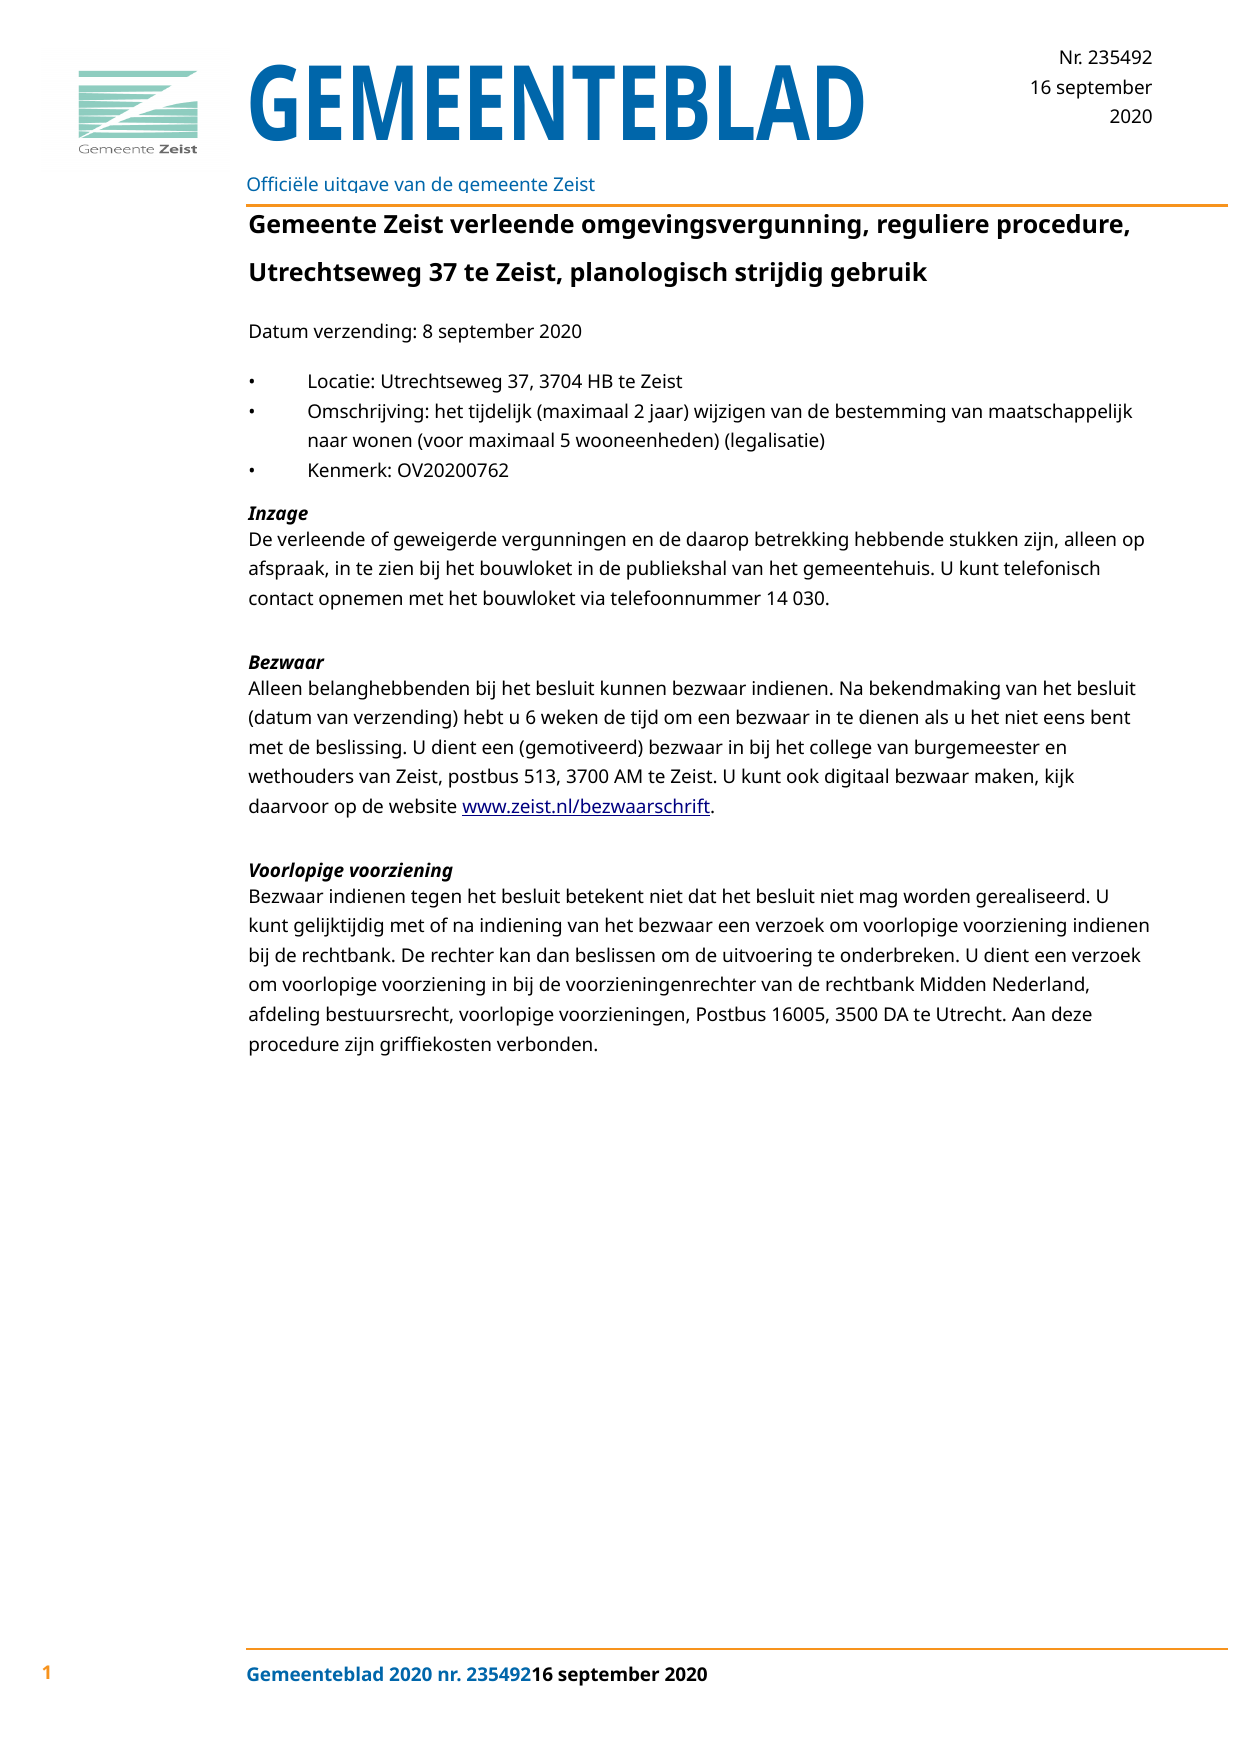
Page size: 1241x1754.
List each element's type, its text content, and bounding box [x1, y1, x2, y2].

text Voorlopige voorziening [248, 857, 1152, 883]
text Inzage [248, 500, 1152, 526]
text Bezwaar [248, 649, 1152, 675]
list Kenmerk: OV20200762 [248, 457, 1152, 483]
list Omschrijving: het tijdelijk (maximaal 2 jaar) wijzigen van de bestemming van maatschappelijk naar wonen (voor maximaal 5 wooneenheden) (legalisatie) [248, 398, 1152, 453]
text Gemeente Zeist verleende omgevingsvergunning, reguliere procedure, Utrechtseweg 37 te Zeist, planologisch strijdig gebruik [248, 207, 1152, 288]
picture [41, 47, 231, 172]
text Alleen belanghebbenden bij het besluit kunnen bezwaar indienen. Na bekendmaking van het besluit (datum van verzending) hebt u 6 weken de tijd om een bezwaar in te dienen als u het niet eens bent met de beslissing. U dient een (gemotiveerd) bezwaar in bij het college van burgemeester en wethouders van Zeist, postbus 513, 3700 AM te Zeist. U kunt ook digitaal bezwaar maken, kijk daarvoor op de website www.zeist.nl/bezwaarschrift. [248, 675, 1152, 819]
text Datum verzending: 8 september 2020 [248, 318, 1152, 344]
list Locatie: Utrechtseweg 37, 3704 HB te Zeist [248, 368, 1152, 394]
text Bezwaar indienen tegen het besluit betekent niet dat het besluit niet mag worden gerealiseerd. U kunt gelijktijdig met of na indiening van het bezwaar een verzoek om voorlopige voorziening indienen bij de rechtbank. De rechter kan dan beslissen om de uitvoering te onderbreken. U dient een verzoek om voorlopige voorziening in bij de voorzieningenrechter van de rechtbank Midden Nederland, afdeling bestuursrecht, voorlopige voorzieningen, Postbus 16005, 3500 DA te Utrecht. Aan deze procedure zijn griffiekosten verbonden. [248, 883, 1152, 1056]
text De verleende of geweigerde vergunningen en de daarop betrekking hebbende stukken zijn, alleen op afspraak, in te zien bij het bouwloket in de publiekshal van het gemeentehuis. U kunt telefonisch contact opnemen met het bouwloket via telefoonnummer 14 030. [248, 526, 1152, 611]
